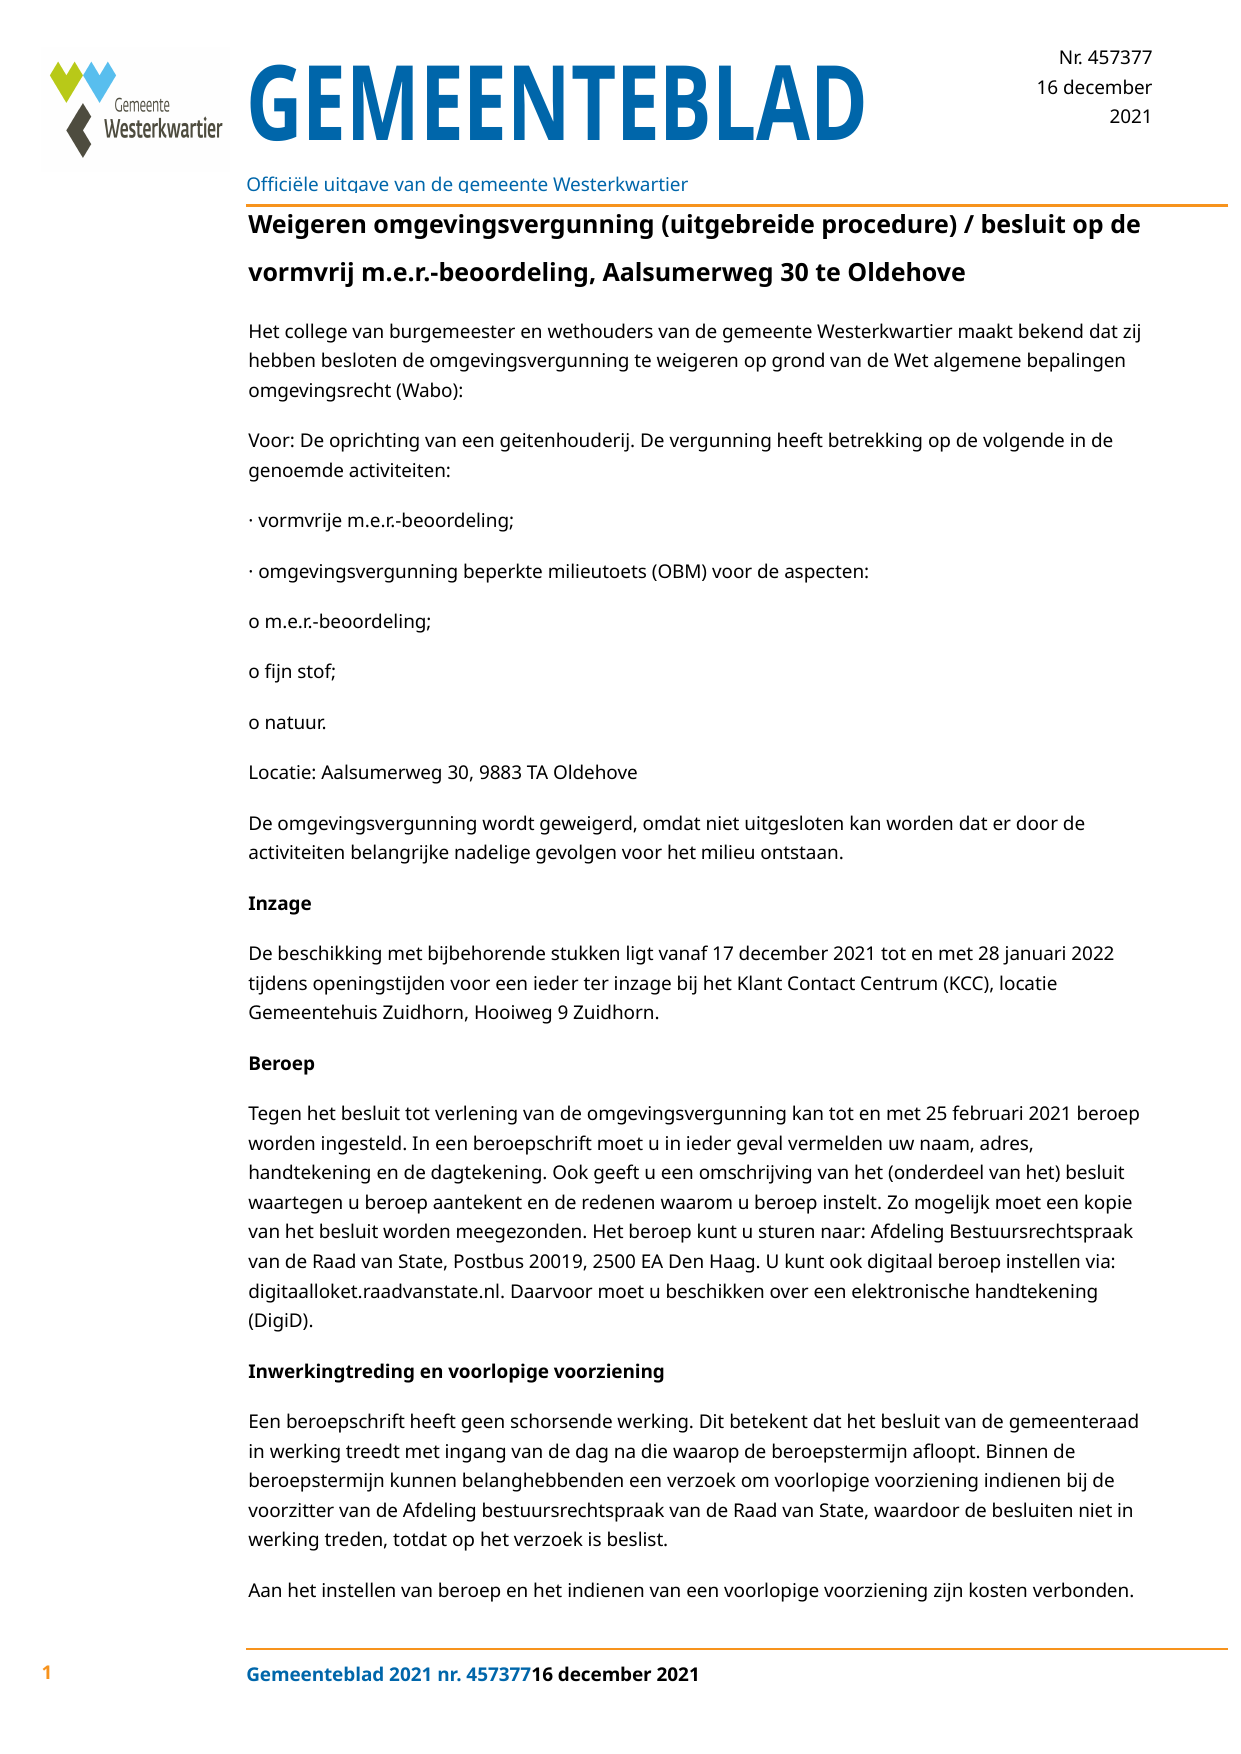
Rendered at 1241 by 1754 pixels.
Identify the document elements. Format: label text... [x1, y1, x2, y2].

text Een beroepschrift heeft geen schorsende werking. Dit betekent dat het besluit van de gemeenteraad in werking treedt met ingang van de dag na die waarop de beroepstermijn afloopt. Binnen de beroepstermijn kunnen belanghebbenden een verzoek om voorlopige voorziening indienen bij de voorzitter van de Afdeling bestuursrechtspraak van de Raad van State, waardoor de besluiten niet in werking treden, totdat op het verzoek is beslist. [248, 1408, 1152, 1552]
text Het college van burgemeester en wethouders van de gemeente Westerkwartier maakt bekend dat zij hebben besloten de omgevingsvergunning te weigeren op grond van de Wet algemene bepalingen omgevingsrecht (Wabo): [248, 318, 1152, 403]
text De omgevingsvergunning wordt geweigerd, omdat niet uitgesloten kan worden dat er door de activiteiten belangrijke nadelige gevolgen voor het milieu ontstaan. [248, 810, 1152, 865]
text o natuur. [248, 709, 1152, 735]
text · vormvrije m.e.r.-beoordeling; [248, 507, 1152, 533]
text · omgevingsvergunning beperkte milieutoets (OBM) voor de aspecten: [248, 558, 1152, 584]
text Voor: De oprichting van een geitenhouderij. De vergunning heeft betrekking op de volgende in de genoemde activiteiten: [248, 427, 1152, 483]
text Weigeren omgevingsvergunning (uitgebreide procedure) / besluit op de vormvrij m.e.r.-beoordeling, Aalsumerweg 30 te Oldehove [248, 207, 1152, 288]
text Tegen het besluit tot verlening van de omgevingsvergunning kan tot en met 25 februari 2021 beroep worden ingesteld. In een beroepschrift moet u in ieder geval vermelden uw naam, adres, handtekening en de dagtekening. Ook geeft u een omschrijving van het (onderdeel van het) besluit waartegen u beroep aantekent en de redenen waarom u beroep instelt. Zo mogelijk moet een kopie van het besluit worden meegezonden. Het beroep kunt u sturen naar: Afdeling Bestuursrechtspraak van de Raad van State, Postbus 20019, 2500 EA Den Haag. U kunt ook digitaal beroep instellen via: digitaalloket.raadvanstate.nl. Daarvoor moet u beschikken over een elektronische handtekening (DigiD). [248, 1100, 1152, 1333]
text Aan het instellen van beroep en het indienen van een voorlopige voorziening zijn kosten verbonden. [248, 1577, 1152, 1603]
text o fijn stof; [248, 659, 1152, 684]
text Beroep [248, 1050, 1152, 1076]
text Locatie: Aalsumerweg 30, 9883 TA Oldehove [248, 759, 1152, 785]
text De beschikking met bijbehorende stukken ligt vanaf 17 december 2021 tot en met 28 januari 2022 tijdens openingstijden voor een ieder ter inzage bij het Klant Contact Centrum (KCC), locatie Gemeentehuis Zuidhorn, Hooiweg 9 Zuidhorn. [248, 940, 1152, 1025]
text o m.e.r.-beoordeling; [248, 608, 1152, 634]
text Inwerkingtreding en voorlopige voorziening [248, 1358, 1152, 1384]
text Inzage [248, 890, 1152, 916]
picture [41, 47, 231, 172]
